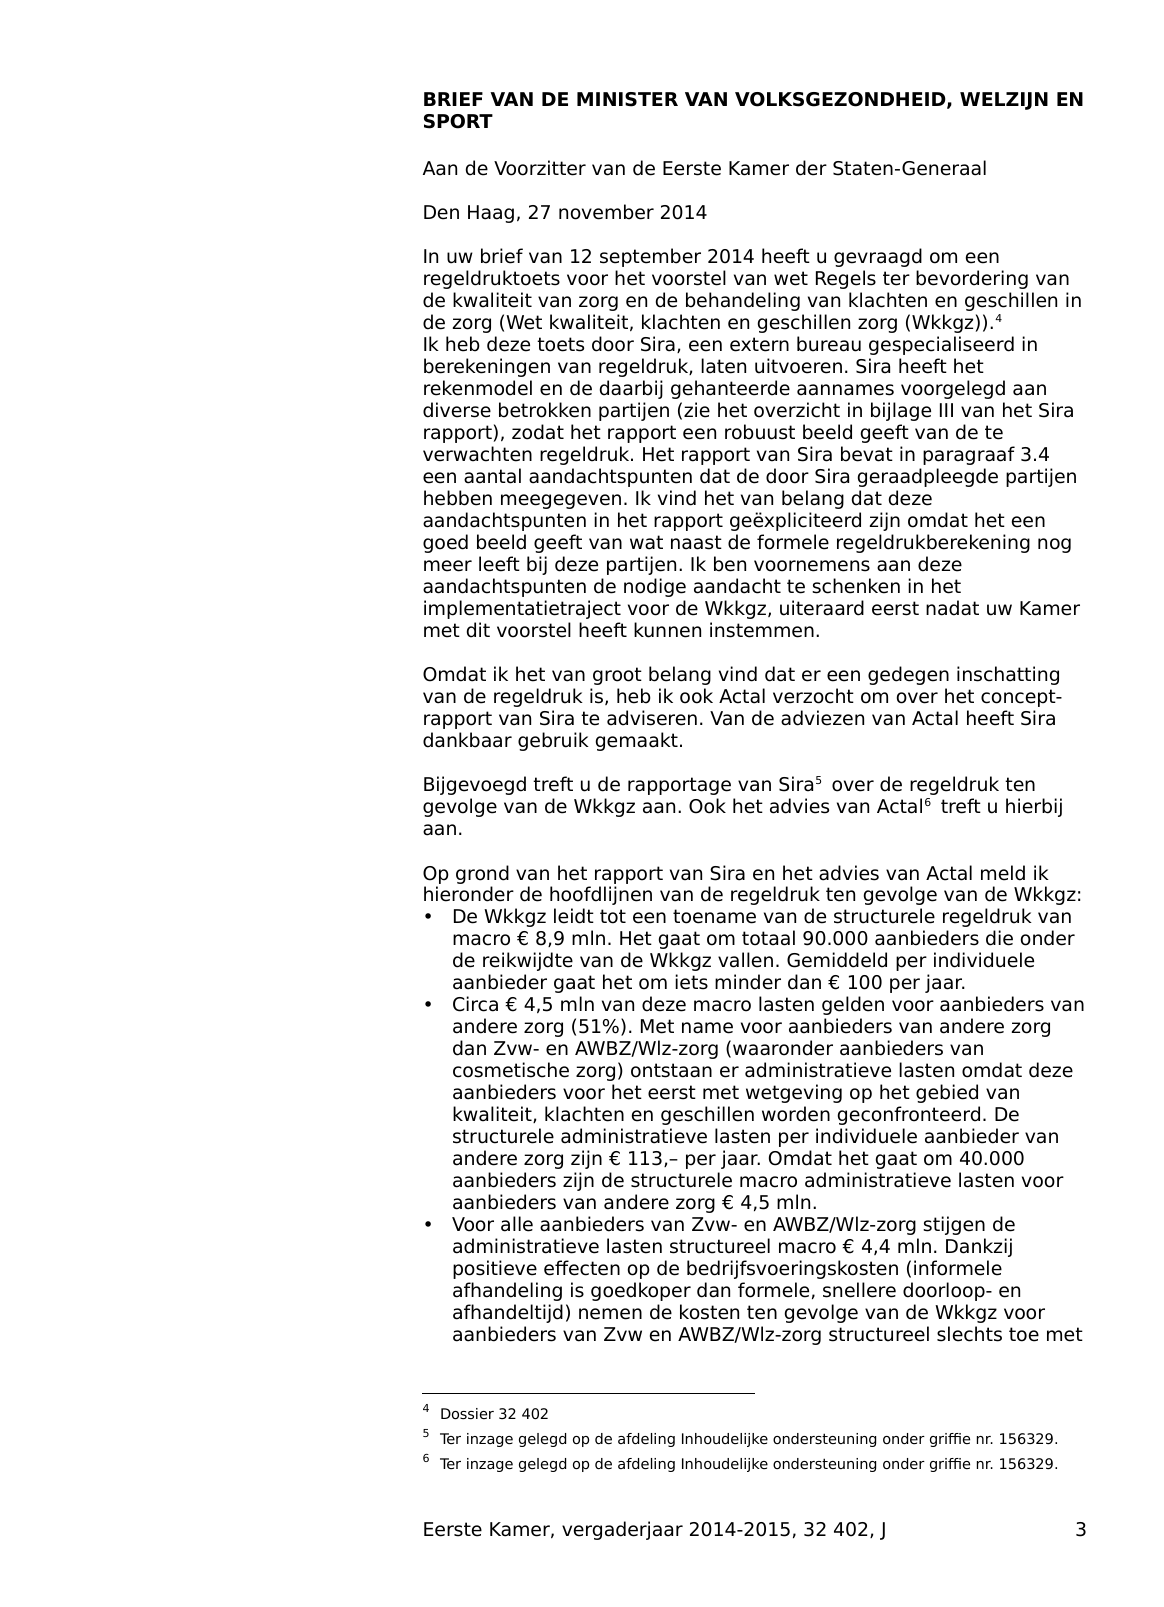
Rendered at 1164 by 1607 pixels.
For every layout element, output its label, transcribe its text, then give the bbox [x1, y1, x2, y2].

text Ter inzage gelegd op de afdeling Inhoudelijke ondersteuning onder griffie nr. 156329. [422, 1427, 1087, 1449]
text • Voor alle aanbieders van Zvw- en AWBZ/Wlz-zorg stijgen de administratieve lasten structureel macro € 4,4 mln. Dankzij positieve effecten op de bedrijfsvoeringskosten (informele afhandeling is goedkoper dan formele, snellere doorloop- en afhandeltijd) nemen de kosten ten gevolge van de Wkkgz voor aanbieders van Zvw en AWBZ/Wlz-zorg structureel slechts toe met [422, 1214, 1087, 1346]
subtitle BRIEF VAN DE MINISTER VAN VOLKSGEZONDHEID, WELZIJN EN SPORT [422, 89, 1087, 133]
text In uw brief van 12 september 2014 heeft u gevraagd om een regeldruktoets voor het voorstel van wet Regels ter bevordering van de kwaliteit van zorg en de behandeling van klachten en geschillen in de zorg (Wet kwaliteit, klachten en geschillen zorg (Wkkgz)). [422, 246, 1087, 334]
text Ik heb deze toets door Sira, een extern bureau gespecialiseerd in berekeningen van regeldruk, laten uitvoeren. Sira heeft het rekenmodel en de daarbij gehanteerde aannames voorgelegd aan diverse betrokken partijen (zie het overzicht in bijlage III van het Sira rapport), zodat het rapport een robuust beeld geeft van de te verwachten regeldruk. Het rapport van Sira bevat in paragraaf 3.4 een aantal aandachtspunten dat de door Sira geraadpleegde partijen hebben meegegeven. Ik vind het van belang dat deze aandachtspunten in het rapport geëxpliciteerd zijn omdat het een goed beeld geeft van wat naast de formele regeldrukberekening nog meer leeft bij deze partijen. Ik ben voornemens aan deze aandachtspunten de nodige aandacht te schenken in het implementatietraject voor de Wkkgz, uiteraard eerst nadat uw Kamer met dit voorstel heeft kunnen instemmen. [422, 334, 1087, 642]
text • Circa € 4,5 mln van deze macro lasten gelden voor aanbieders van andere zorg (51%). Met name voor aanbieders van andere zorg dan Zvw- en AWBZ/Wlz-zorg (waaronder aanbieders van cosmetische zorg) ontstaan er administratieve lasten omdat deze aanbieders voor het eerst met wetgeving op het gebied van kwaliteit, klachten en geschillen worden geconfronteerd. De structurele administratieve lasten per individuele aanbieder van andere zorg zijn € 113,– per jaar. Omdat het gaat om 40.000 aanbieders zijn de structurele macro administratieve lasten voor aanbieders van andere zorg € 4,5 mln. [422, 994, 1087, 1214]
text • De Wkkgz leidt tot een toename van de structurele regeldruk van macro € 8,9 mln. Het gaat om totaal 90.000 aanbieders die onder de reikwijdte van de Wkkgz vallen. Gemiddeld per individuele aanbieder gaat het om iets minder dan € 100 per jaar. [422, 906, 1087, 994]
text Den Haag, 27 november 2014 [422, 202, 1087, 224]
text Omdat ik het van groot belang vind dat er een gedegen inschatting van de regeldruk is, heb ik ook Actal verzocht om over het concept-rapport van Sira te adviseren. Van de adviezen van Actal heeft Sira dankbaar gebruik gemaakt. [422, 664, 1087, 752]
text Op grond van het rapport van Sira en het advies van Actal meld ik hieronder de hoofdlijnen van de regeldruk ten gevolge van de Wkkgz: [422, 862, 1087, 906]
text Aan de Voorzitter van de Eerste Kamer der Staten-Generaal [422, 158, 1087, 180]
text Dossier 32 402 [422, 1402, 1087, 1424]
text Ter inzage gelegd op de afdeling Inhoudelijke ondersteuning onder griffie nr. 156329. [422, 1452, 1087, 1474]
text Bijgevoegd treft u de rapportage van Sira over de regeldruk ten gevolge van de Wkkgz aan. Ook het advies van Actal treft u hierbij aan. [422, 774, 1087, 840]
